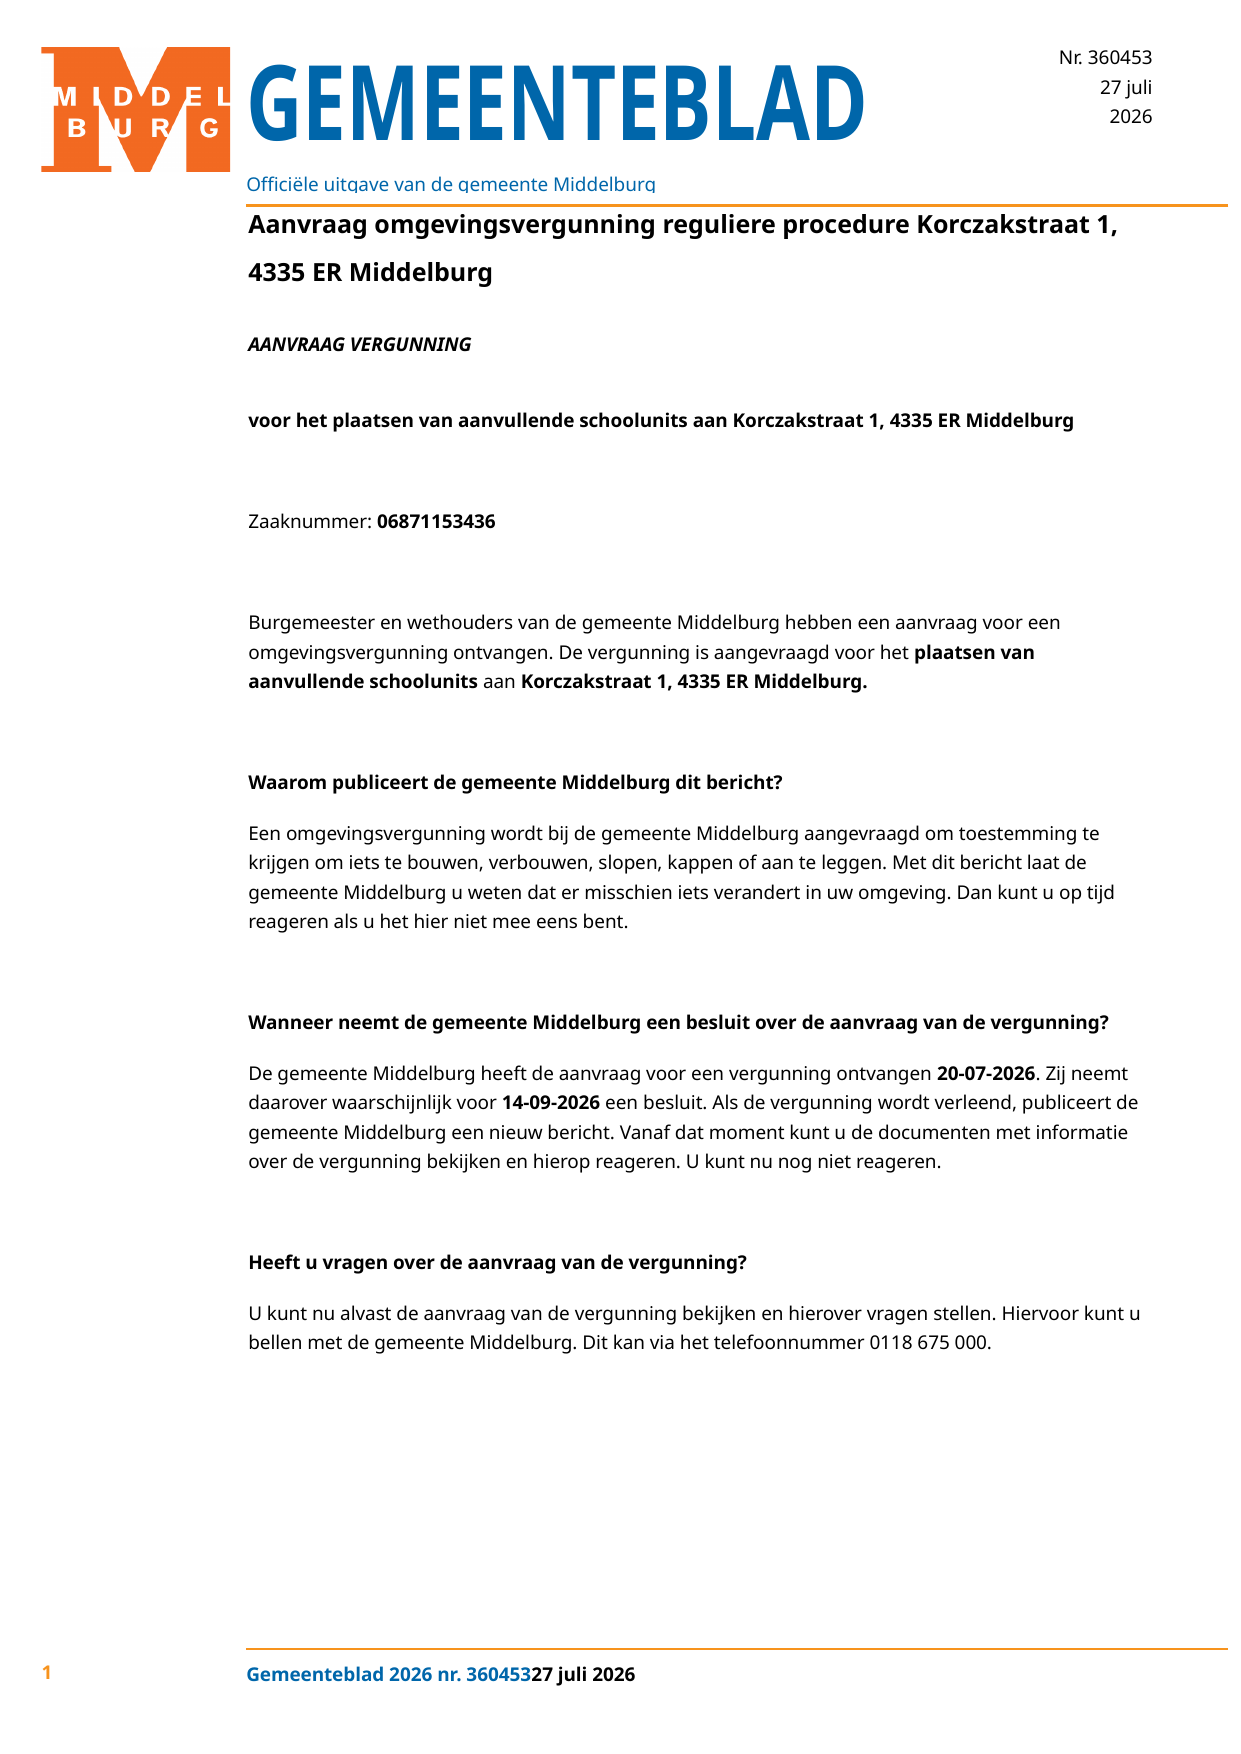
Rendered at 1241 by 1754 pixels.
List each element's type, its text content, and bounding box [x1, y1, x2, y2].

text Wanneer neemt de gemeente Middelburg een besluit over de aanvraag van de vergunning? [248, 1009, 1152, 1035]
text Een omgevingsvergunning wordt bij de gemeente Middelburg aangevraagd om toestemming te krijgen om iets te bouwen, verbouwen, slopen, kappen of aan te leggen. Met dit bericht laat de gemeente Middelburg u weten dat er misschien iets verandert in uw omgeving. Dan kunt u op tijd reageren als u het hier niet mee eens bent. [248, 820, 1152, 934]
text Zaaknummer: 06871153436 [248, 508, 1152, 534]
picture [41, 47, 231, 172]
text De gemeente Middelburg heeft de aanvraag voor een vergunning ontvangen 20-07-2026. Zij neemt daarover waarschijnlijk voor 14-09-2026 een besluit. Als de vergunning wordt verleend, publiceert de gemeente Middelburg een nieuw bericht. Vanaf dat moment kunt u de documenten met informatie over de vergunning bekijken en hierop reageren. U kunt nu nog niet reageren. [248, 1060, 1152, 1174]
text Burgemeester en wethouders van de gemeente Middelburg hebben een aanvraag voor een omgevingsvergunning ontvangen. De vergunning is aangevraagd voor het plaatsen van aanvullende schoolunits aan Korczakstraat 1, 4335 ER Middelburg. [248, 609, 1152, 694]
text Aanvraag omgevingsvergunning reguliere procedure Korczakstraat 1, 4335 ER Middelburg [248, 207, 1152, 288]
text Waarom publiceert de gemeente Middelburg dit bericht? [248, 769, 1152, 795]
text AANVRAAG VERGUNNING [248, 331, 1152, 357]
text voor het plaatsen van aanvullende schoolunits aan Korczakstraat 1, 4335 ER Middelburg [248, 408, 1152, 433]
text Heeft u vragen over de aanvraag van de vergunning? [248, 1249, 1152, 1275]
text U kunt nu alvast de aanvraag van de vergunning bekijken en hierover vragen stellen. Hiervoor kunt u bellen met de gemeente Middelburg. Dit kan via het telefoonnummer 0118 675 000. [248, 1300, 1152, 1355]
